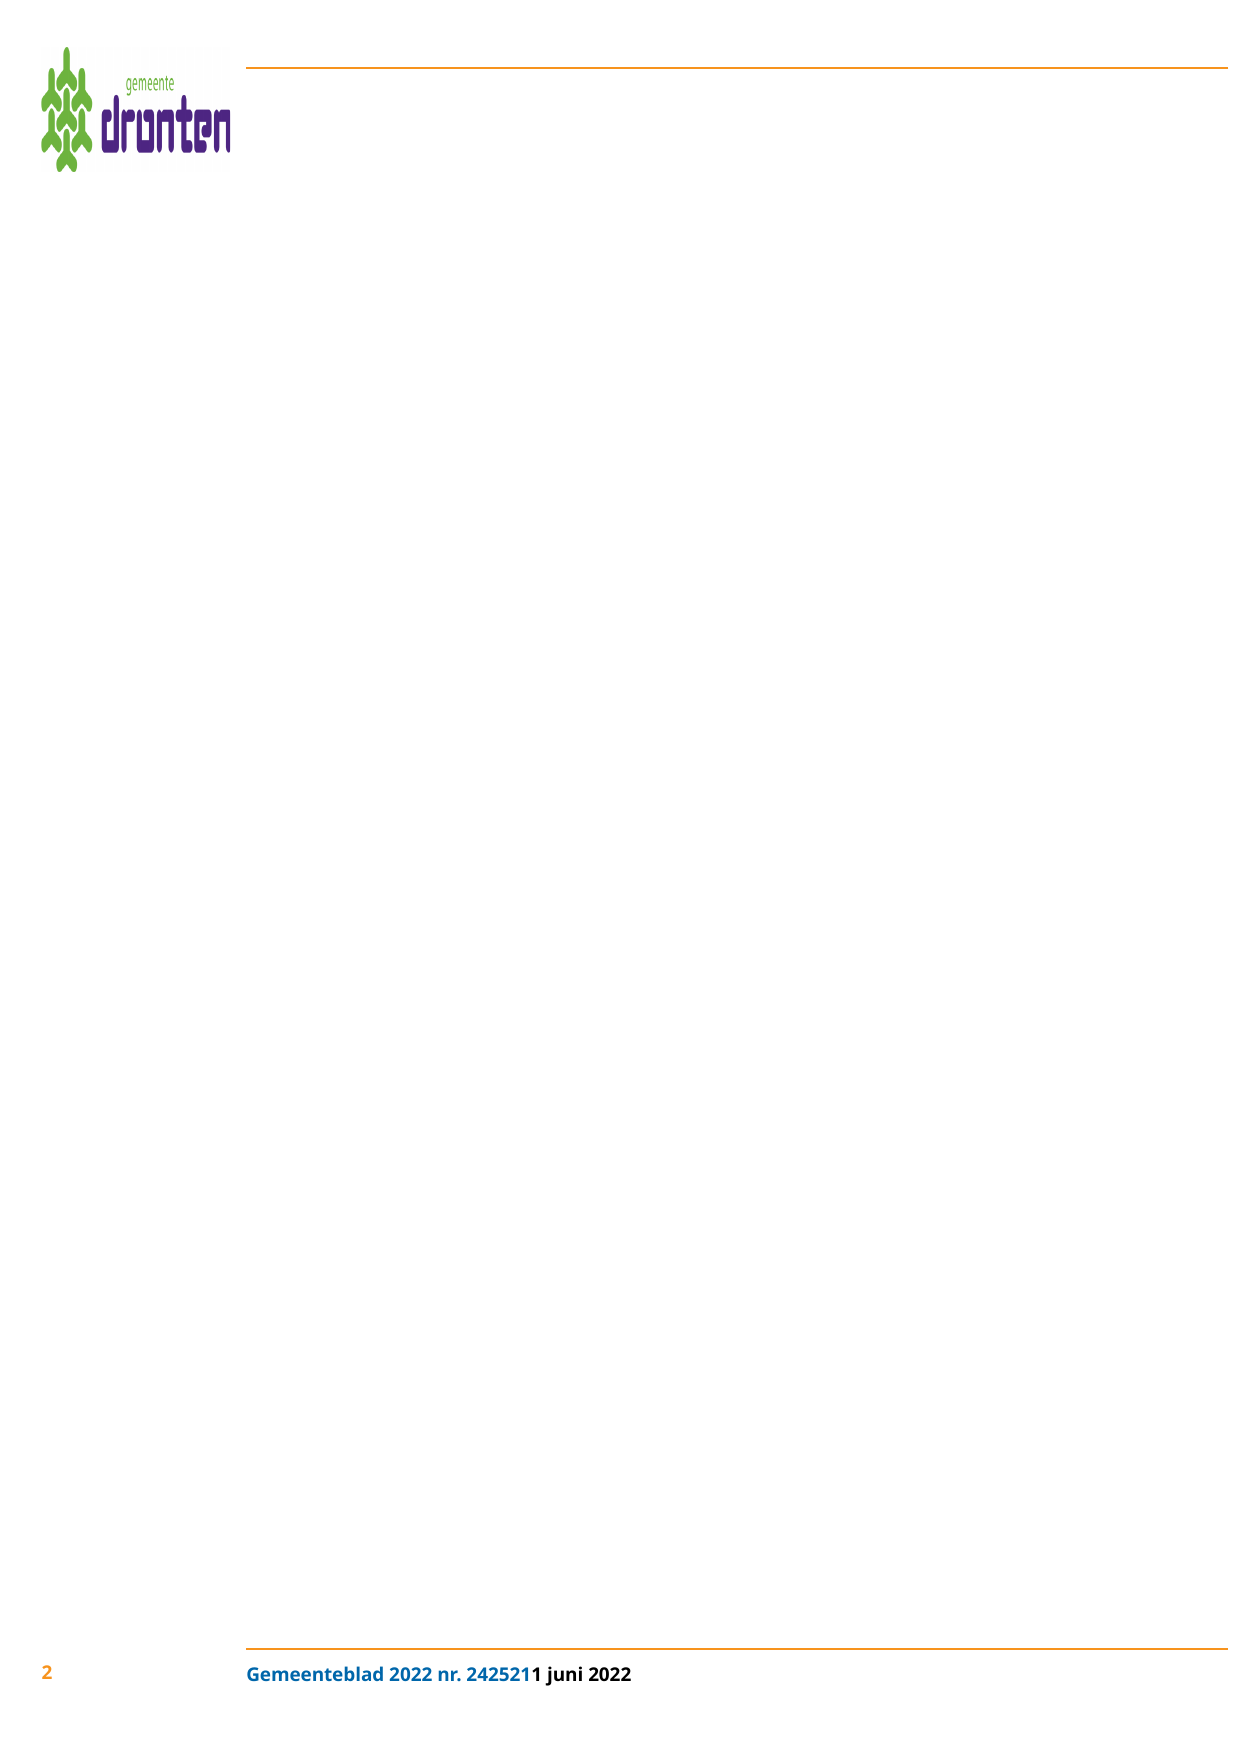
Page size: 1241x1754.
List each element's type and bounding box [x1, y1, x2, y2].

picture [41, 47, 231, 172]
